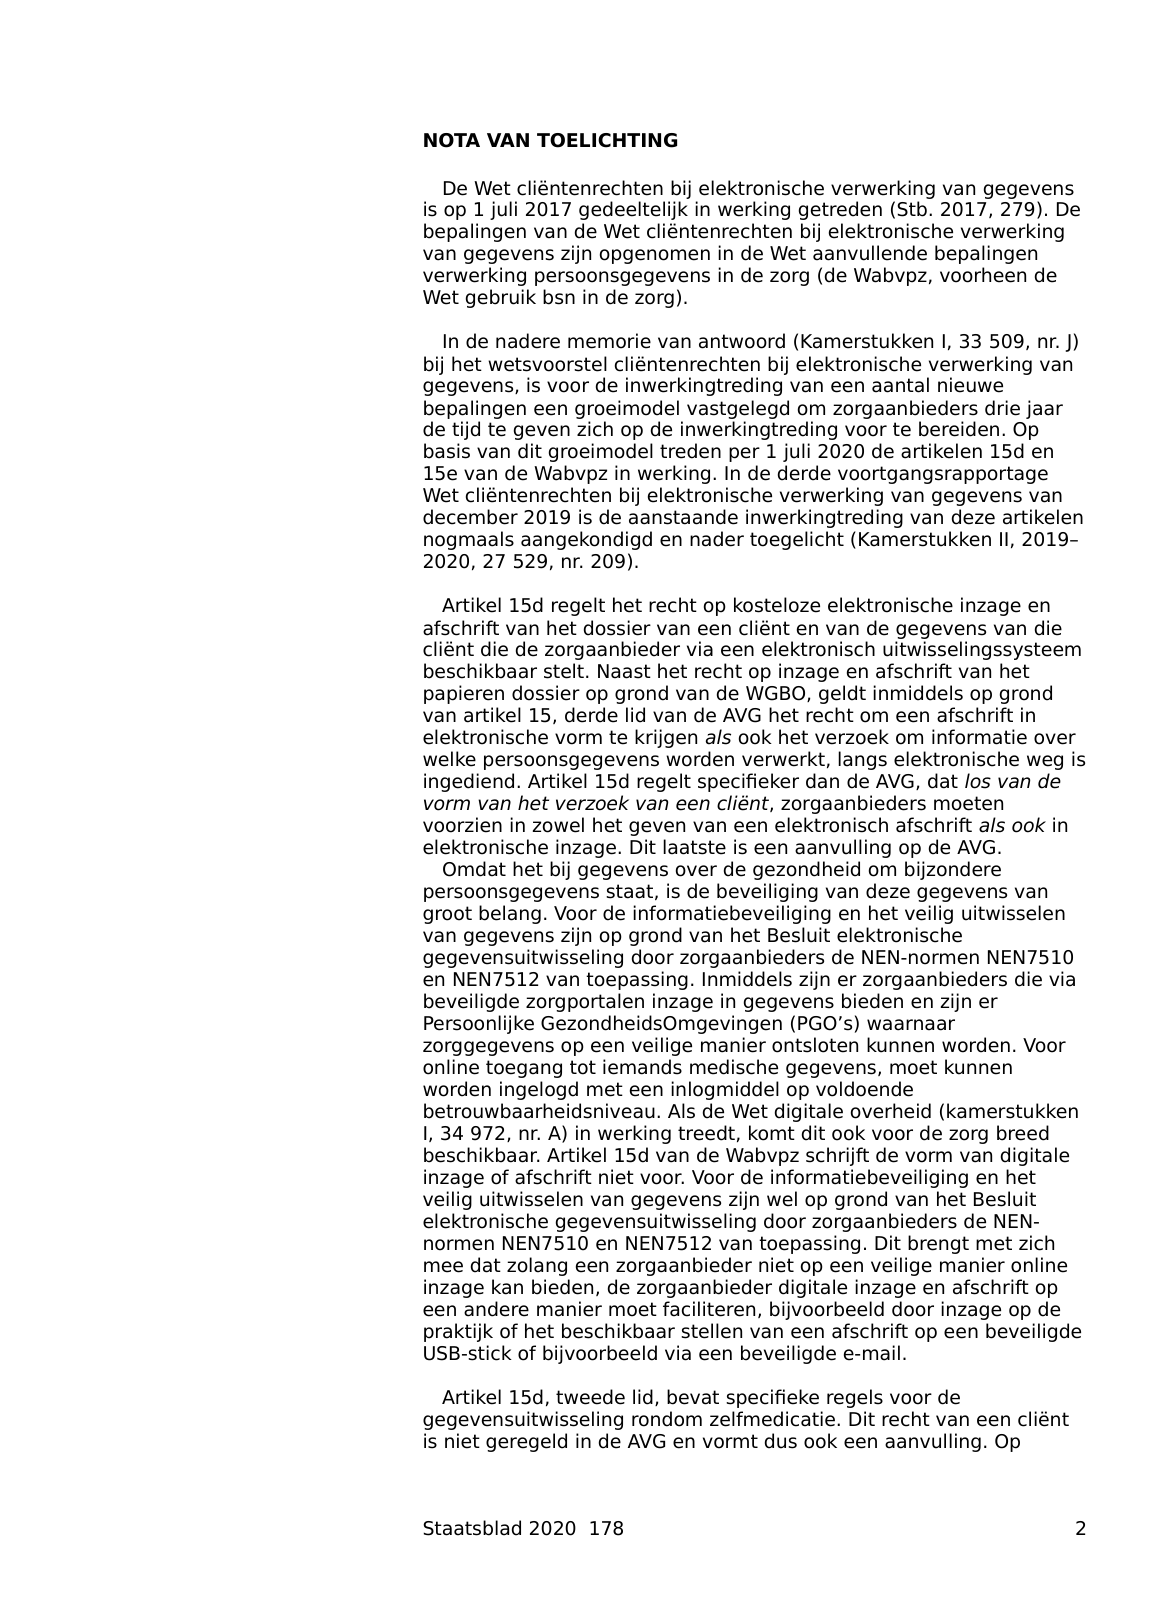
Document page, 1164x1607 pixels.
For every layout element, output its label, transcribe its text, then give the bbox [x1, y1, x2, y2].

text Artikel 15d, tweede lid, bevat specifieke regels voor de gegevensuitwisseling rondom zelfmedicatie. Dit recht van een cliënt is niet geregeld in de AVG en vormt dus ook een aanvulling. Op [422, 1387, 1087, 1453]
subtitle NOTA VAN TOELICHTING [422, 130, 1087, 152]
text De Wet cliëntenrechten bij elektronische verwerking van gegevens is op 1 juli 2017 gedeeltelijk in werking getreden (Stb. 2017, 279). De bepalingen van de Wet cliëntenrechten bij elektronische verwerking van gegevens zijn opgenomen in de Wet aanvullende bepalingen verwerking persoonsgegevens in de zorg (de Wabvpz, voorheen de Wet gebruik bsn in de zorg). [422, 177, 1087, 309]
text Omdat het bij gegevens over de gezondheid om bijzondere persoonsgegevens staat, is de beveiliging van deze gegevens van groot belang. Voor de informatiebeveiliging en het veilig uitwisselen van gegevens zijn op grond van het Besluit elektronische gegevensuitwisseling door zorgaanbieders de NEN-normen NEN7510 en NEN7512 van toepassing. Inmiddels zijn er zorgaanbieders die via beveiligde zorgportalen inzage in gegevens bieden en zijn er Persoonlijke GezondheidsOmgevingen (PGO’s) waarnaar zorggegevens op een veilige manier ontsloten kunnen worden. Voor online toegang tot iemands medische gegevens, moet kunnen worden ingelogd met een inlogmiddel op voldoende betrouwbaarheidsniveau. Als de Wet digitale overheid (kamerstukken I, 34 972, nr. A) in werking treedt, komt dit ook voor de zorg breed beschikbaar. Artikel 15d van de Wabvpz schrijft de vorm van digitale inzage of afschrift niet voor. Voor de informatiebeveiliging en het veilig uitwisselen van gegevens zijn wel op grond van het Besluit elektronische gegevensuitwisseling door zorgaanbieders de NEN-normen NEN7510 en NEN7512 van toepassing. Dit brengt met zich mee dat zolang een zorgaanbieder niet op een veilige manier online inzage kan bieden, de zorgaanbieder digitale inzage en afschrift op een andere manier moet faciliteren, bijvoorbeeld door inzage op de praktijk of het beschikbaar stellen van een afschrift op een beveiligde USB-stick of bijvoorbeeld via een beveiligde e-mail. [422, 859, 1087, 1365]
text Artikel 15d regelt het recht op kosteloze elektronische inzage en afschrift van het dossier van een cliënt en van de gegevens van die cliënt die de zorgaanbieder via een elektronisch uitwisselingssysteem beschikbaar stelt. Naast het recht op inzage en afschrift van het papieren dossier op grond van de WGBO, geldt inmiddels op grond van artikel 15, derde lid van de AVG het recht om een afschrift in elektronische vorm te krijgen als ook het verzoek om informatie over welke persoonsgegevens worden verwerkt, langs elektronische weg is ingediend. Artikel 15d regelt specifieker dan de AVG, dat los van de vorm van het verzoek van een cliënt, zorgaanbieders moeten voorzien in zowel het geven van een elektronisch afschrift als ook in elektronische inzage. Dit laatste is een aanvulling op de AVG. [422, 595, 1087, 859]
text In de nadere memorie van antwoord (Kamerstukken I, 33 509, nr. J) bij het wetsvoorstel cliëntenrechten bij elektronische verwerking van gegevens, is voor de inwerkingtreding van een aantal nieuwe bepalingen een groeimodel vastgelegd om zorgaanbieders drie jaar de tijd te geven zich op de inwerkingtreding voor te bereiden. Op basis van dit groeimodel treden per 1 juli 2020 de artikelen 15d en 15e van de Wabvpz in werking. In de derde voortgangsrapportage Wet cliëntenrechten bij elektronische verwerking van gegevens van december 2019 is de aanstaande inwerkingtreding van deze artikelen nogmaals aangekondigd en nader toegelicht (Kamerstukken II, 2019–2020, 27 529, nr. 209). [422, 331, 1087, 573]
